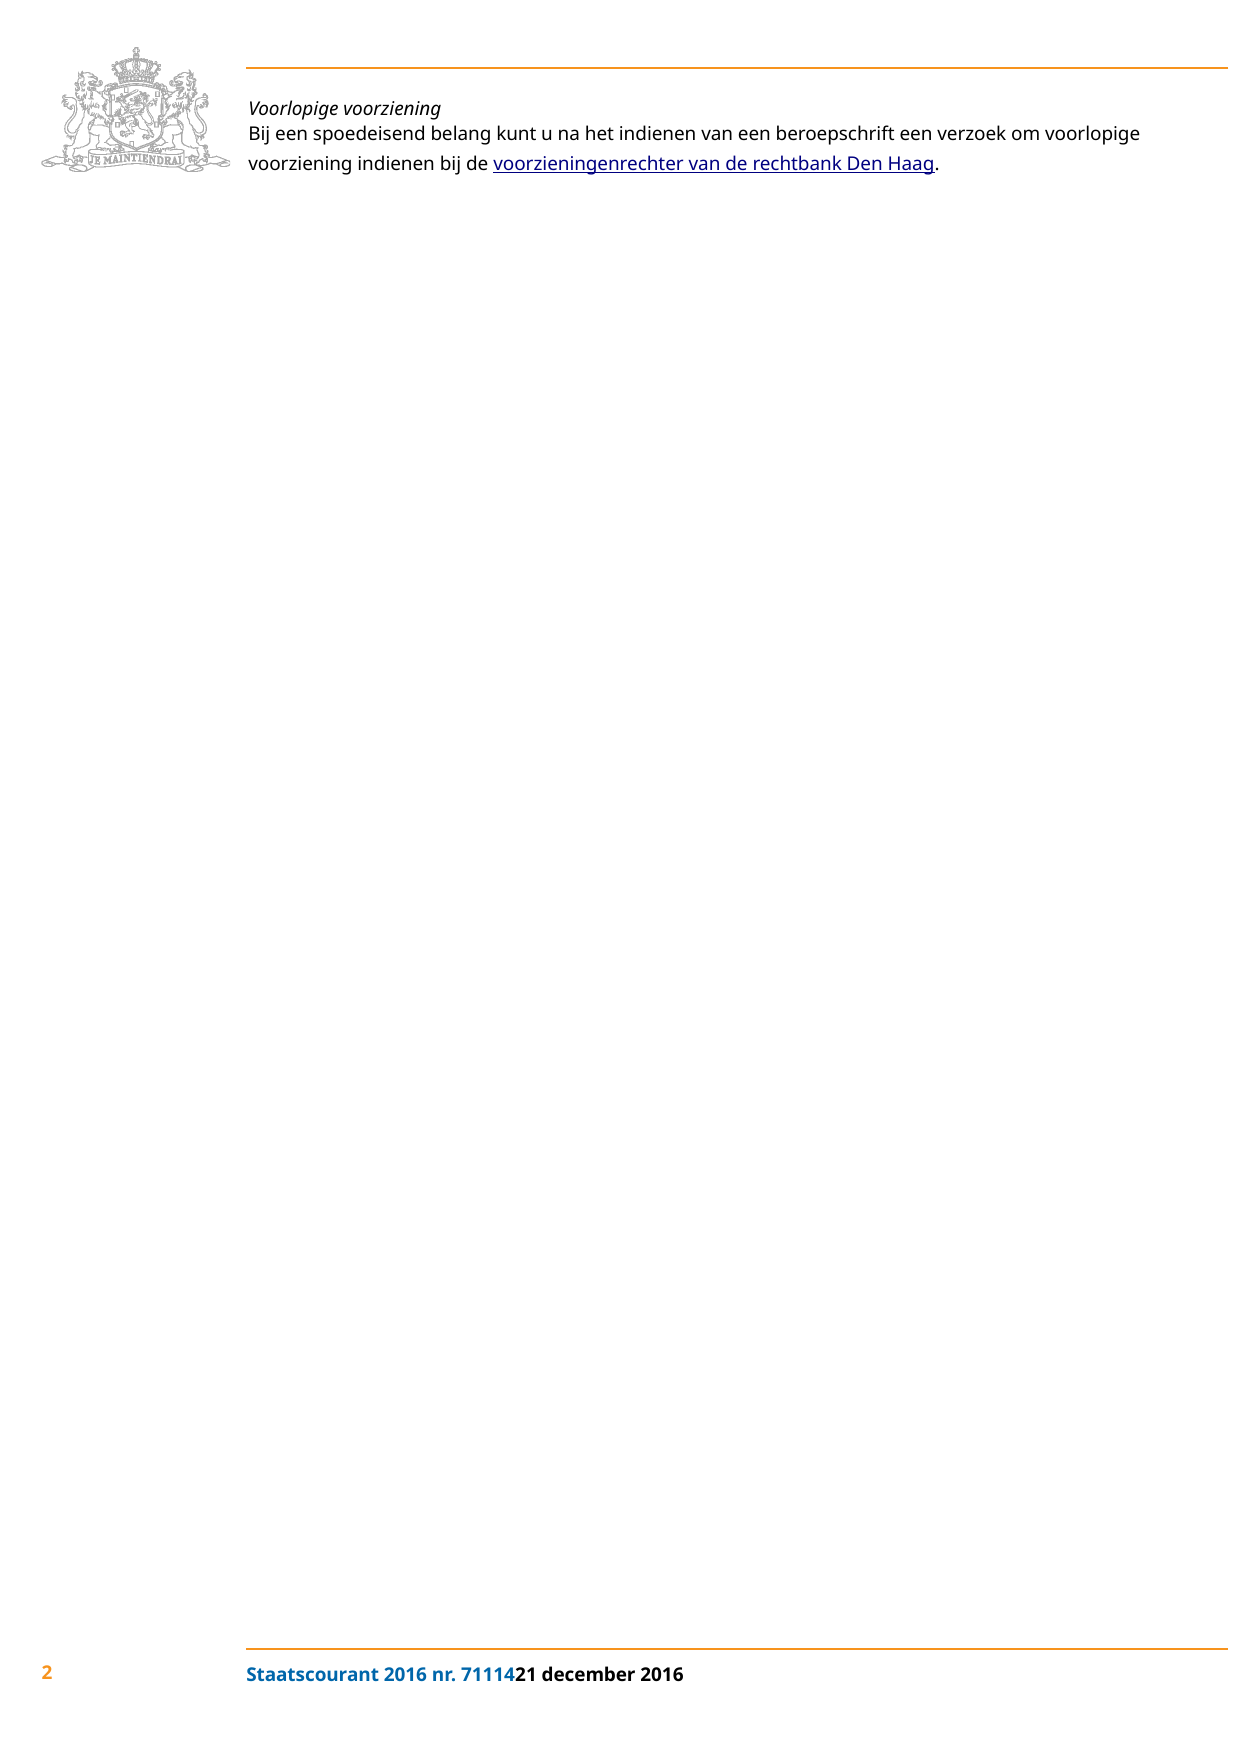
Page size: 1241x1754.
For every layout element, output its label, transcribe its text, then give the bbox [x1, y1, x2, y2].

picture [41, 47, 231, 172]
text Voorlopige voorziening [248, 95, 1152, 121]
text Bij een spoedeisend belang kunt u na het indienen van een beroepschrift een verzoek om voorlopige voorziening indienen bij de voorzieningenrechter van de rechtbank Den Haag. [248, 121, 1152, 176]
